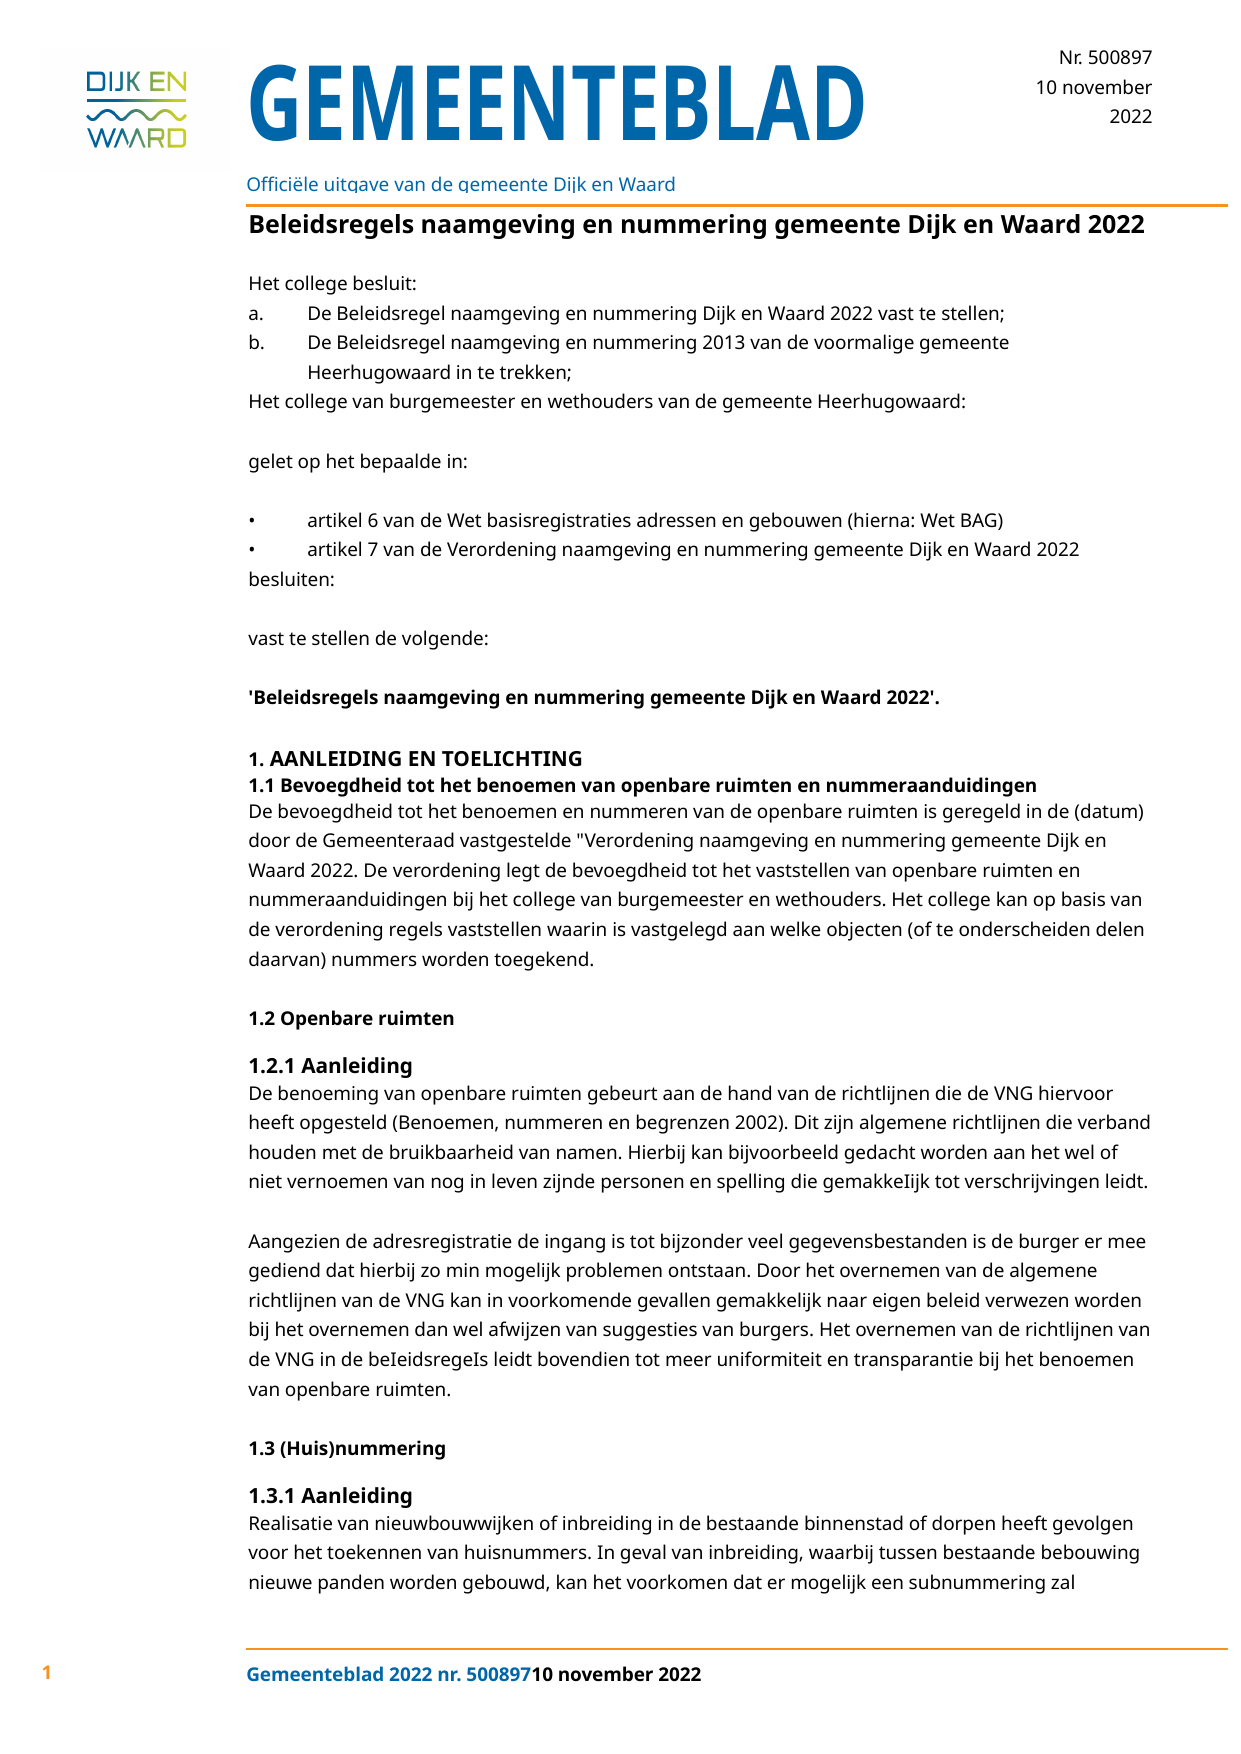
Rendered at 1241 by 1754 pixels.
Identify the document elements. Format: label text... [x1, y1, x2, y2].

text De bevoegdheid tot het benoemen en nummeren van de openbare ruimten is geregeld in de (datum) door de Gemeenteraad vastgestelde "Verordening naamgeving en nummering gemeente Dijk en Waard 2022. De verordening legt de bevoegdheid tot het vaststellen van openbare ruimten en nummeraanduidingen bij het college van burgemeester en wethouders. Het college kan op basis van de verordening regels vaststellen waarin is vastgelegd aan welke objecten (of te onderscheiden delen daarvan) nummers worden toegekend. [248, 798, 1152, 971]
text 'Beleidsregels naamgeving en nummering gemeente Dijk en Waard 2022'. [248, 684, 1152, 710]
text Realisatie van nieuwbouwwijken of inbreiding in de bestaande binnenstad of dorpen heeft gevolgen voor het toekennen van huisnummers. In geval van inbreiding, waarbij tussen bestaande bebouwing nieuwe panden worden gebouwd, kan het voorkomen dat er mogelijk een subnummering zal [248, 1510, 1152, 1595]
text 1.3 (Huis)nummering [248, 1435, 1152, 1461]
text De benoeming van openbare ruimten gebeurt aan de hand van de richtlijnen die de VNG hiervoor heeft opgesteld (Benoemen, nummeren en begrenzen 2002). Dit zijn algemene richtlijnen die verband houden met de bruikbaarheid van namen. Hierbij kan bijvoorbeeld gedacht worden aan het wel of niet vernoemen van nog in leven zijnde personen en spelling die gemakkeIijk tot verschrijvingen leidt. [248, 1080, 1152, 1194]
list artikel 6 van de Wet basisregistraties adressen en gebouwen (hierna: Wet BAG) [248, 507, 1152, 533]
list De Beleidsregel naamgeving en nummering 2013 van de voormalige gemeente Heerhugowaard in te trekken; [248, 329, 1152, 385]
text besluiten: [248, 566, 1152, 592]
text 1.3.1 Aanleiding [248, 1481, 1152, 1510]
text 1.1 Bevoegdheid tot het benoemen van openbare ruimten en nummeraanduidingen [248, 772, 1152, 798]
list artikel 7 van de Verordening naamgeving en nummering gemeente Dijk en Waard 2022 [248, 537, 1152, 562]
text vast te stellen de volgende: [248, 625, 1152, 651]
picture [41, 47, 231, 172]
list De Beleidsregel naamgeving en nummering Dijk en Waard 2022 vast te stellen; [248, 300, 1152, 326]
text Aangezien de adresregistratie de ingang is tot bijzonder veel gegevensbestanden is de burger er mee gediend dat hierbij zo min mogelijk problemen ontstaan. Door het overnemen van de algemene richtlijnen van de VNG kan in voorkomende gevallen gemakkelijk naar eigen beleid verwezen worden bij het overnemen dan wel afwijzen van suggesties van burgers. Het overnemen van de richtlijnen van de VNG in de beIeidsregeIs leidt bovendien tot meer uniformiteit en transparantie bij het benoemen van openbare ruimten. [248, 1228, 1152, 1401]
text Het college besluit: [248, 270, 1152, 296]
text Het college van burgemeester en wethouders van de gemeente Heerhugowaard: [248, 389, 1152, 414]
text 1.2 Openbare ruimten [248, 1005, 1152, 1031]
text 1.2.1 Aanleiding [248, 1051, 1152, 1080]
text gelet op het bepaalde in: [248, 448, 1152, 473]
text Beleidsregels naamgeving en nummering gemeente Dijk en Waard 2022 [248, 207, 1152, 241]
text 1. AANLEIDING EN TOELICHTING [248, 744, 1152, 772]
